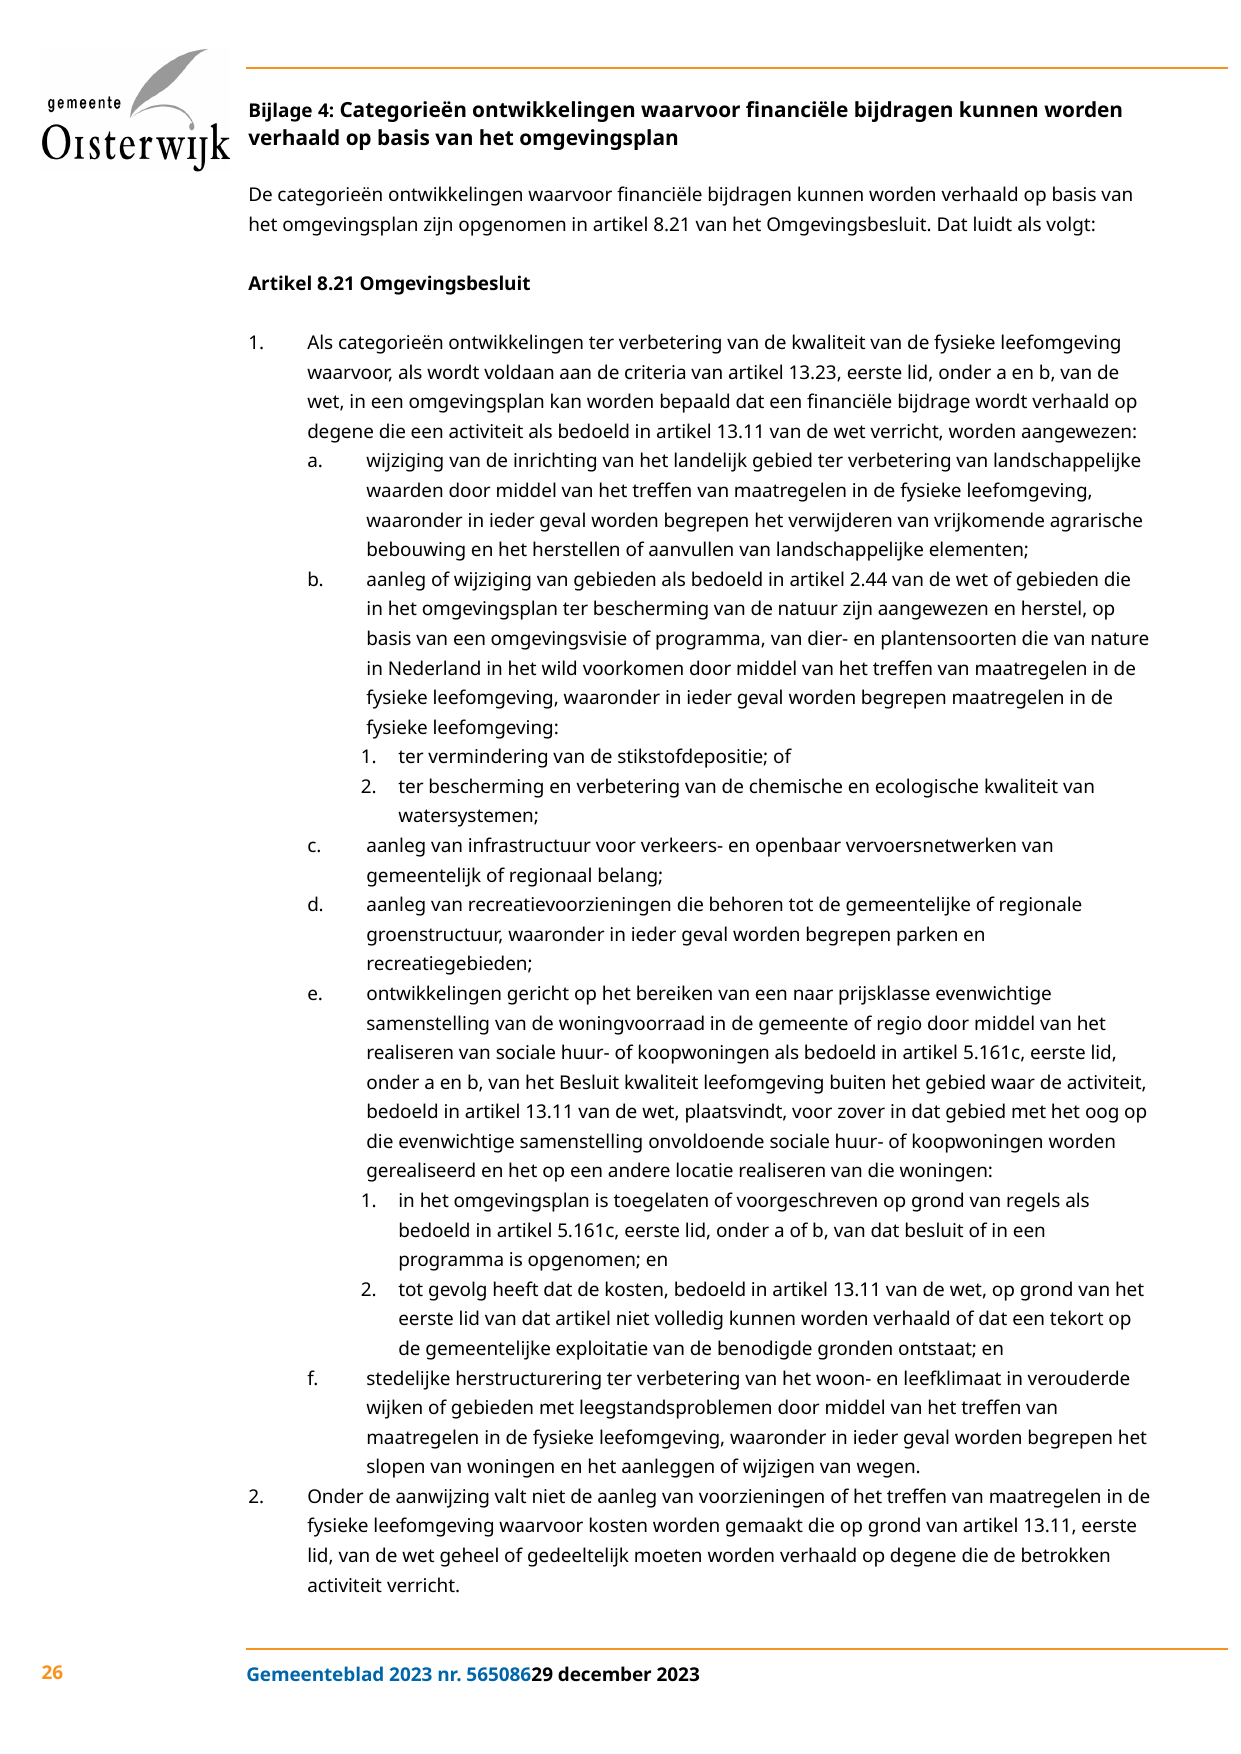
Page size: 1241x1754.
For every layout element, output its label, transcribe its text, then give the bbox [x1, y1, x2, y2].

list aanleg van infrastructuur voor verkeers- en openbaar vervoersnetwerken van gemeentelijk of regionaal belang; [307, 832, 1152, 887]
list in het omgevingsplan is toegelaten of voorgeschreven op grond van regels als bedoeld in artikel 5.161c, eerste lid, onder a of b, van dat besluit of in een programma is opgenomen; en [361, 1187, 1152, 1272]
list stedelijke herstructurering ter verbetering van het woon- en leefklimaat in verouderde wijken of gebieden met leegstandsproblemen door middel van het treffen van maatregelen in de fysieke leefomgeving, waaronder in ieder geval worden begrepen het slopen van woningen en het aanleggen of wijzigen van wegen. [307, 1365, 1152, 1479]
text Bijlage 4: Categorieën ontwikkelingen waarvoor financiële bijdragen kunnen worden verhaald op basis van het omgevingsplan [248, 95, 1152, 152]
text De categorieën ontwikkelingen waarvoor financiële bijdragen kunnen worden verhaald op basis van het omgevingsplan zijn opgenomen in artikel 8.21 van het Omgevingsbesluit. Dat luidt als volgt: [248, 181, 1152, 237]
list ontwikkelingen gericht op het bereiken van een naar prijsklasse evenwichtige samenstelling van de woningvoorraad in de gemeente of regio door middel van het realiseren van sociale huur- of koopwoningen als bedoeld in artikel 5.161c, eerste lid, onder a en b, van het Besluit kwaliteit leefomgeving buiten het gebied waar de activiteit, bedoeld in artikel 13.11 van de wet, plaatsvindt, voor zover in dat gebied met het oog op die evenwichtige samenstelling onvoldoende sociale huur- of koopwoningen worden gerealiseerd en het op een andere locatie realiseren van die woningen: [307, 980, 1152, 1183]
list aanleg van recreatievoorzieningen die behoren tot de gemeentelijke of regionale groenstructuur, waaronder in ieder geval worden begrepen parken en recreatiegebieden; [307, 891, 1152, 976]
list ter vermindering van de stikstofdepositie; of [361, 743, 1152, 769]
list ter bescherming en verbetering van de chemische en ecologische kwaliteit van watersystemen; [361, 773, 1152, 828]
list aanleg of wijziging van gebieden als bedoeld in artikel 2.44 van de wet of gebieden die in het omgevingsplan ter bescherming van de natuur zijn aangewezen en herstel, op basis van een omgevingsvisie of programma, van dier- en plantensoorten die van nature in Nederland in het wild voorkomen door middel van het treffen van maatregelen in de fysieke leefomgeving, waaronder in ieder geval worden begrepen maatregelen in de fysieke leefomgeving: [307, 566, 1152, 739]
list tot gevolg heeft dat de kosten, bedoeld in artikel 13.11 van de wet, op grond van het eerste lid van dat artikel niet volledig kunnen worden verhaald of dat een tekort op de gemeentelijke exploitatie van de benodigde gronden ontstaat; en [361, 1276, 1152, 1361]
list Onder de aanwijzing valt niet de aanleg van voorzieningen of het treffen van maatregelen in de fysieke leefomgeving waarvoor kosten worden gemaakt die op grond van artikel 13.11, eerste lid, van de wet geheel of gedeeltelijk moeten worden verhaald op degene die de betrokken activiteit verricht. [248, 1483, 1152, 1597]
text Artikel 8.21 Omgevingsbesluit [248, 270, 1152, 296]
list Als categorieën ontwikkelingen ter verbetering van de kwaliteit van de fysieke leefomgeving waarvoor, als wordt voldaan aan de criteria van artikel 13.23, eerste lid, onder a en b, van de wet, in een omgevingsplan kan worden bepaald dat een financiële bijdrage wordt verhaald op degene die een activiteit als bedoeld in artikel 13.11 van de wet verricht, worden aangewezen: [248, 329, 1152, 444]
list wijziging van de inrichting van het landelijk gebied ter verbetering van landschappelijke waarden door middel van het treffen van maatregelen in de fysieke leefomgeving, waaronder in ieder geval worden begrepen het verwijderen van vrijkomende agrarische bebouwing en het herstellen of aanvullen van landschappelijke elementen; [307, 448, 1152, 562]
picture [41, 47, 231, 172]
